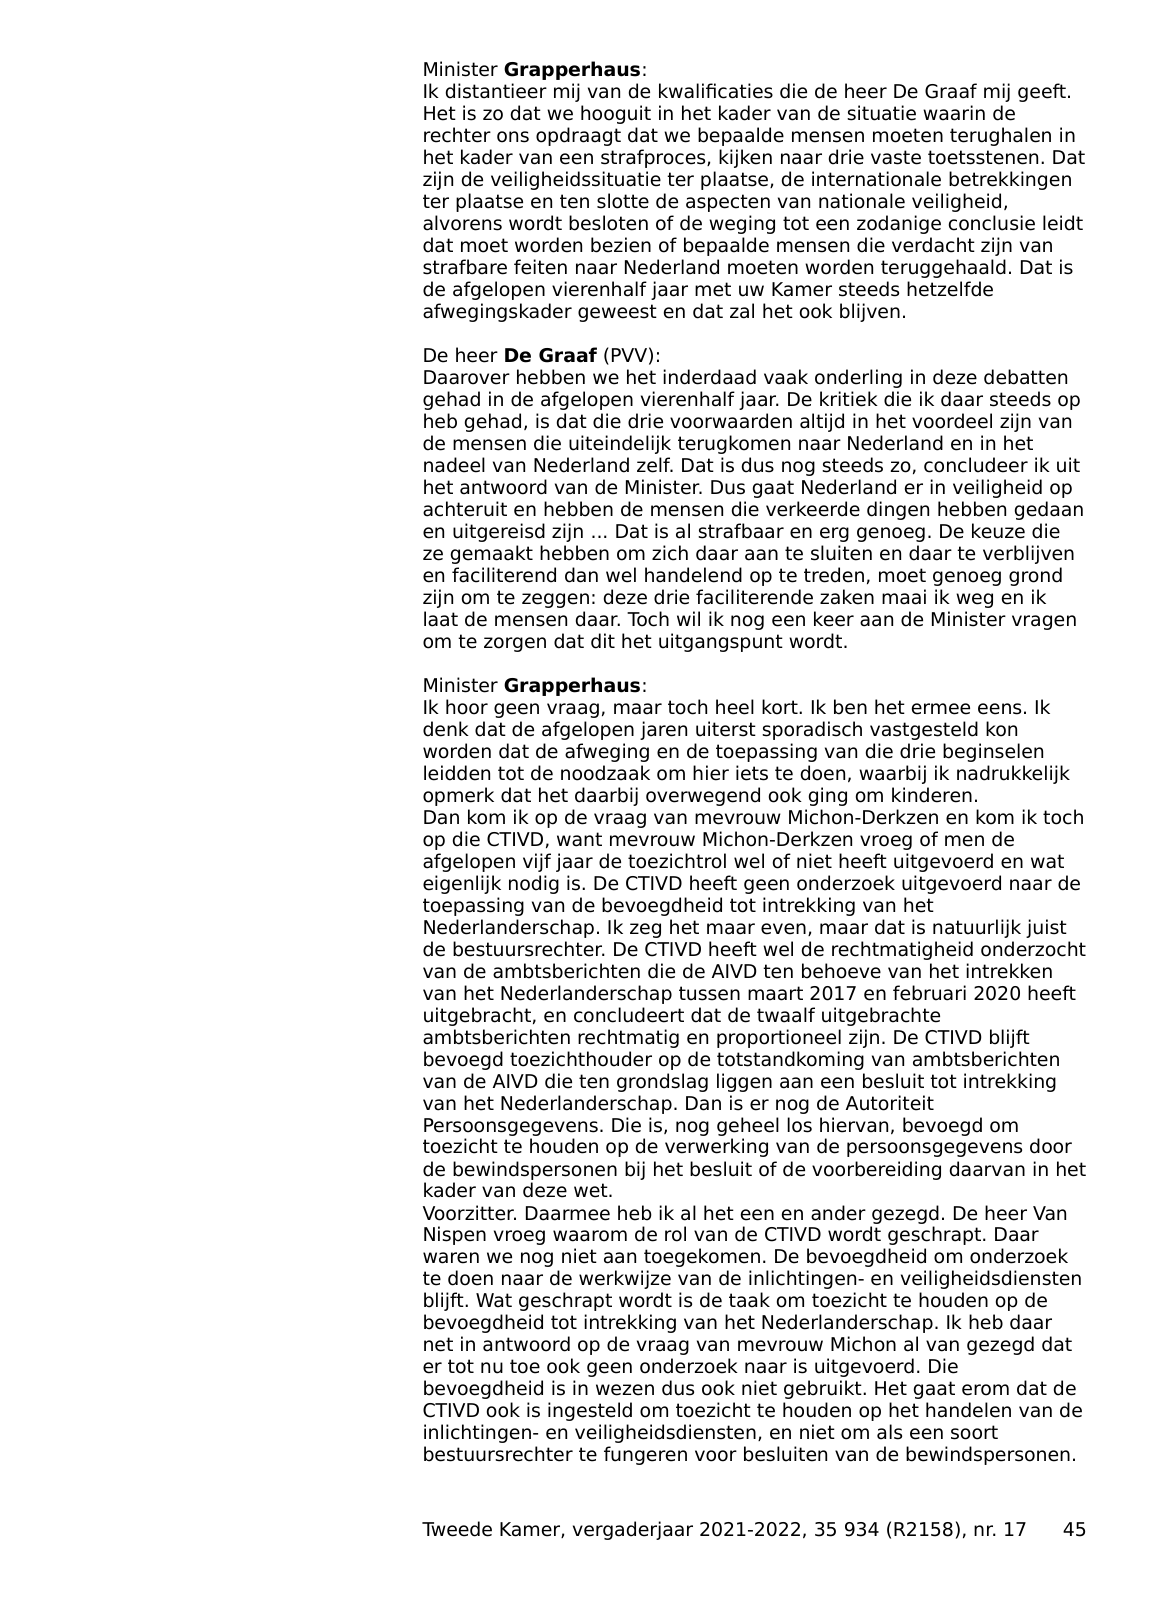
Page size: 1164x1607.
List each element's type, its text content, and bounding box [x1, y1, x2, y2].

text De heer De Graaf (PVV): [422, 345, 1087, 367]
text Ik hoor geen vraag, maar toch heel kort. Ik ben het ermee eens. Ik denk dat de afgelopen jaren uiterst sporadisch vastgesteld kon worden dat de afweging en de toepassing van die drie beginselen leidden tot de noodzaak om hier iets te doen, waarbij ik nadrukkelijk opmerk dat het daarbij overwegend ook ging om kinderen. [422, 697, 1087, 807]
text Voorzitter. Daarmee heb ik al het een en ander gezegd. De heer Van Nispen vroeg waarom de rol van de CTIVD wordt geschrapt. Daar waren we nog niet aan toegekomen. De bevoegdheid om onderzoek te doen naar de werkwijze van de inlichtingen- en veiligheidsdiensten blijft. Wat geschrapt wordt is de taak om toezicht te houden op de bevoegdheid tot intrekking van het Nederlanderschap. Ik heb daar net in antwoord op de vraag van mevrouw Michon al van gezegd dat er tot nu toe ook geen onderzoek naar is uitgevoerd. Die bevoegdheid is in wezen dus ook niet gebruikt. Het gaat erom dat de CTIVD ook is ingesteld om toezicht te houden op het handelen van de inlichtingen- en veiligheidsdiensten, en niet om als een soort bestuursrechter te fungeren voor besluiten van de bewindspersonen. [422, 1202, 1087, 1466]
text Minister Grapperhaus: [422, 675, 1087, 697]
text Minister Grapperhaus: [422, 59, 1087, 81]
text Ik distantieer mij van de kwalificaties die de heer De Graaf mij geeft. Het is zo dat we hooguit in het kader van de situatie waarin de rechter ons opdraagt dat we bepaalde mensen moeten terughalen in het kader van een strafproces, kijken naar drie vaste toetsstenen. Dat zijn de veiligheidssituatie ter plaatse, de internationale betrekkingen ter plaatse en ten slotte de aspecten van nationale veiligheid, alvorens wordt besloten of de weging tot een zodanige conclusie leidt dat moet worden bezien of bepaalde mensen die verdacht zijn van strafbare feiten naar Nederland moeten worden teruggehaald. Dat is de afgelopen vierenhalf jaar met uw Kamer steeds hetzelfde afwegingskader geweest en dat zal het ook blijven. [422, 81, 1087, 323]
text Daarover hebben we het inderdaad vaak onderling in deze debatten gehad in de afgelopen vierenhalf jaar. De kritiek die ik daar steeds op heb gehad, is dat die drie voorwaarden altijd in het voordeel zijn van de mensen die uiteindelijk terugkomen naar Nederland en in het nadeel van Nederland zelf. Dat is dus nog steeds zo, concludeer ik uit het antwoord van de Minister. Dus gaat Nederland er in veiligheid op achteruit en hebben de mensen die verkeerde dingen hebben gedaan en uitgereisd zijn ... Dat is al strafbaar en erg genoeg. De keuze die ze gemaakt hebben om zich daar aan te sluiten en daar te verblijven en faciliterend dan wel handelend op te treden, moet genoeg grond zijn om te zeggen: deze drie faciliterende zaken maai ik weg en ik laat de mensen daar. Toch wil ik nog een keer aan de Minister vragen om te zorgen dat dit het uitgangspunt wordt. [422, 367, 1087, 653]
text Dan kom ik op de vraag van mevrouw Michon-Derkzen en kom ik toch op die CTIVD, want mevrouw Michon-Derkzen vroeg of men de afgelopen vijf jaar de toezichtrol wel of niet heeft uitgevoerd en wat eigenlijk nodig is. De CTIVD heeft geen onderzoek uitgevoerd naar de toepassing van de bevoegdheid tot intrekking van het Nederlanderschap. Ik zeg het maar even, maar dat is natuurlijk juist de bestuursrechter. De CTIVD heeft wel de rechtmatigheid onderzocht van de ambtsberichten die de AIVD ten behoeve van het intrekken van het Nederlanderschap tussen maart 2017 en februari 2020 heeft uitgebracht, en concludeert dat de twaalf uitgebrachte ambtsberichten rechtmatig en proportioneel zijn. De CTIVD blijft bevoegd toezichthouder op de totstandkoming van ambtsberichten van de AIVD die ten grondslag liggen aan een besluit tot intrekking van het Nederlanderschap. Dan is er nog de Autoriteit Persoonsgegevens. Die is, nog geheel los hiervan, bevoegd om toezicht te houden op de verwerking van de persoonsgegevens door de bewindspersonen bij het besluit of de voorbereiding daarvan in het kader van deze wet. [422, 807, 1087, 1202]
